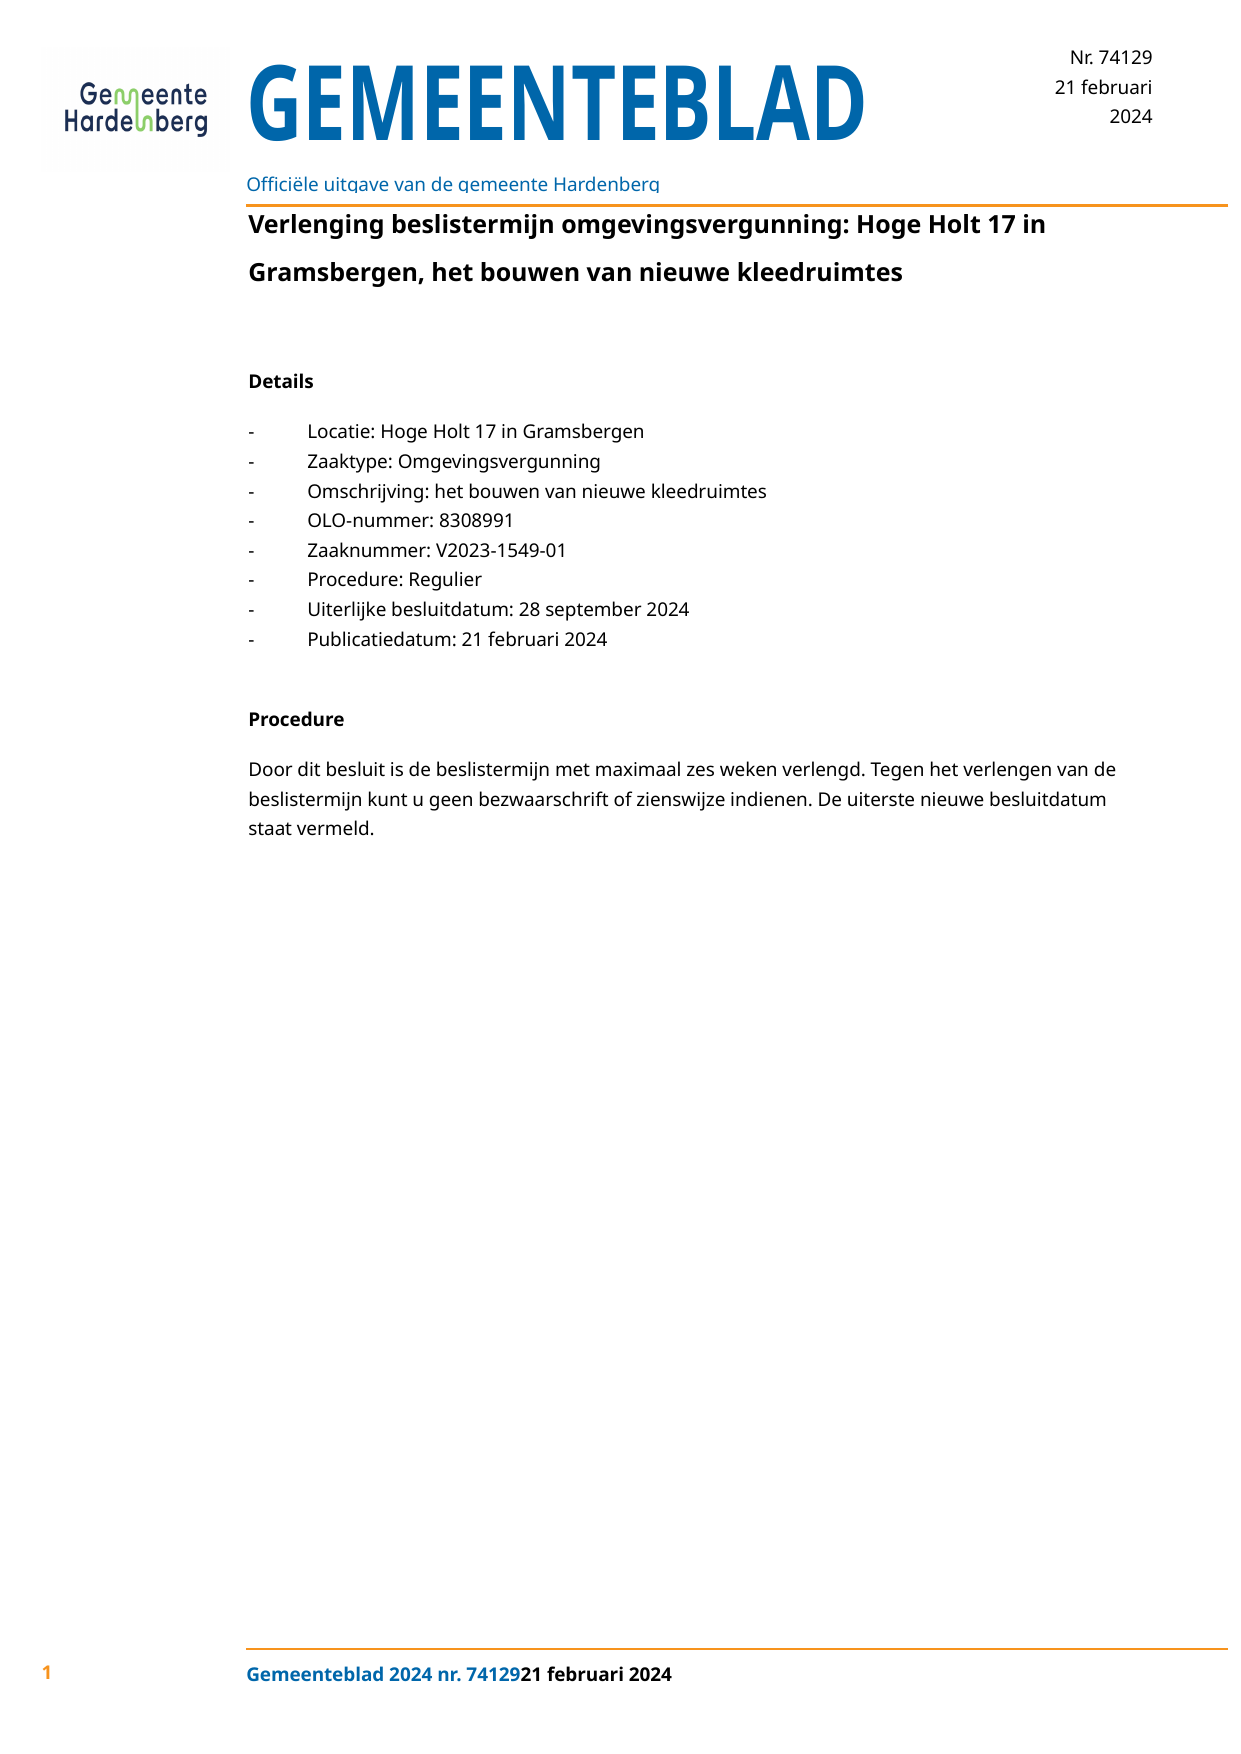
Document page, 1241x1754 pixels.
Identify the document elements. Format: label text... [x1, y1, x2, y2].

list Procedure: Regulier [248, 567, 1152, 592]
list Uiterlijke besluitdatum: 28 september 2024 [248, 596, 1152, 622]
text Door dit besluit is de beslistermijn met maximaal zes weken verlengd. Tegen het verlengen van de beslistermijn kunt u geen bezwaarschrift of zienswijze indienen. De uiterste nieuwe besluitdatum staat vermeld. [248, 756, 1152, 841]
picture [41, 47, 231, 172]
list Omschrijving: het bouwen van nieuwe kleedruimtes [248, 478, 1152, 504]
text Details [248, 368, 1152, 394]
list Zaaknummer: V2023-1549-01 [248, 537, 1152, 563]
list Locatie: Hoge Holt 17 in Gramsbergen [248, 419, 1152, 444]
text Procedure [248, 706, 1152, 732]
text Verlenging beslistermijn omgevingsvergunning: Hoge Holt 17 in Gramsbergen, het bouwen van nieuwe kleedruimtes [248, 207, 1152, 288]
list Publicatiedatum: 21 februari 2024 [248, 626, 1152, 652]
list OLO-nummer: 8308991 [248, 507, 1152, 533]
list Zaaktype: Omgevingsvergunning [248, 448, 1152, 474]
